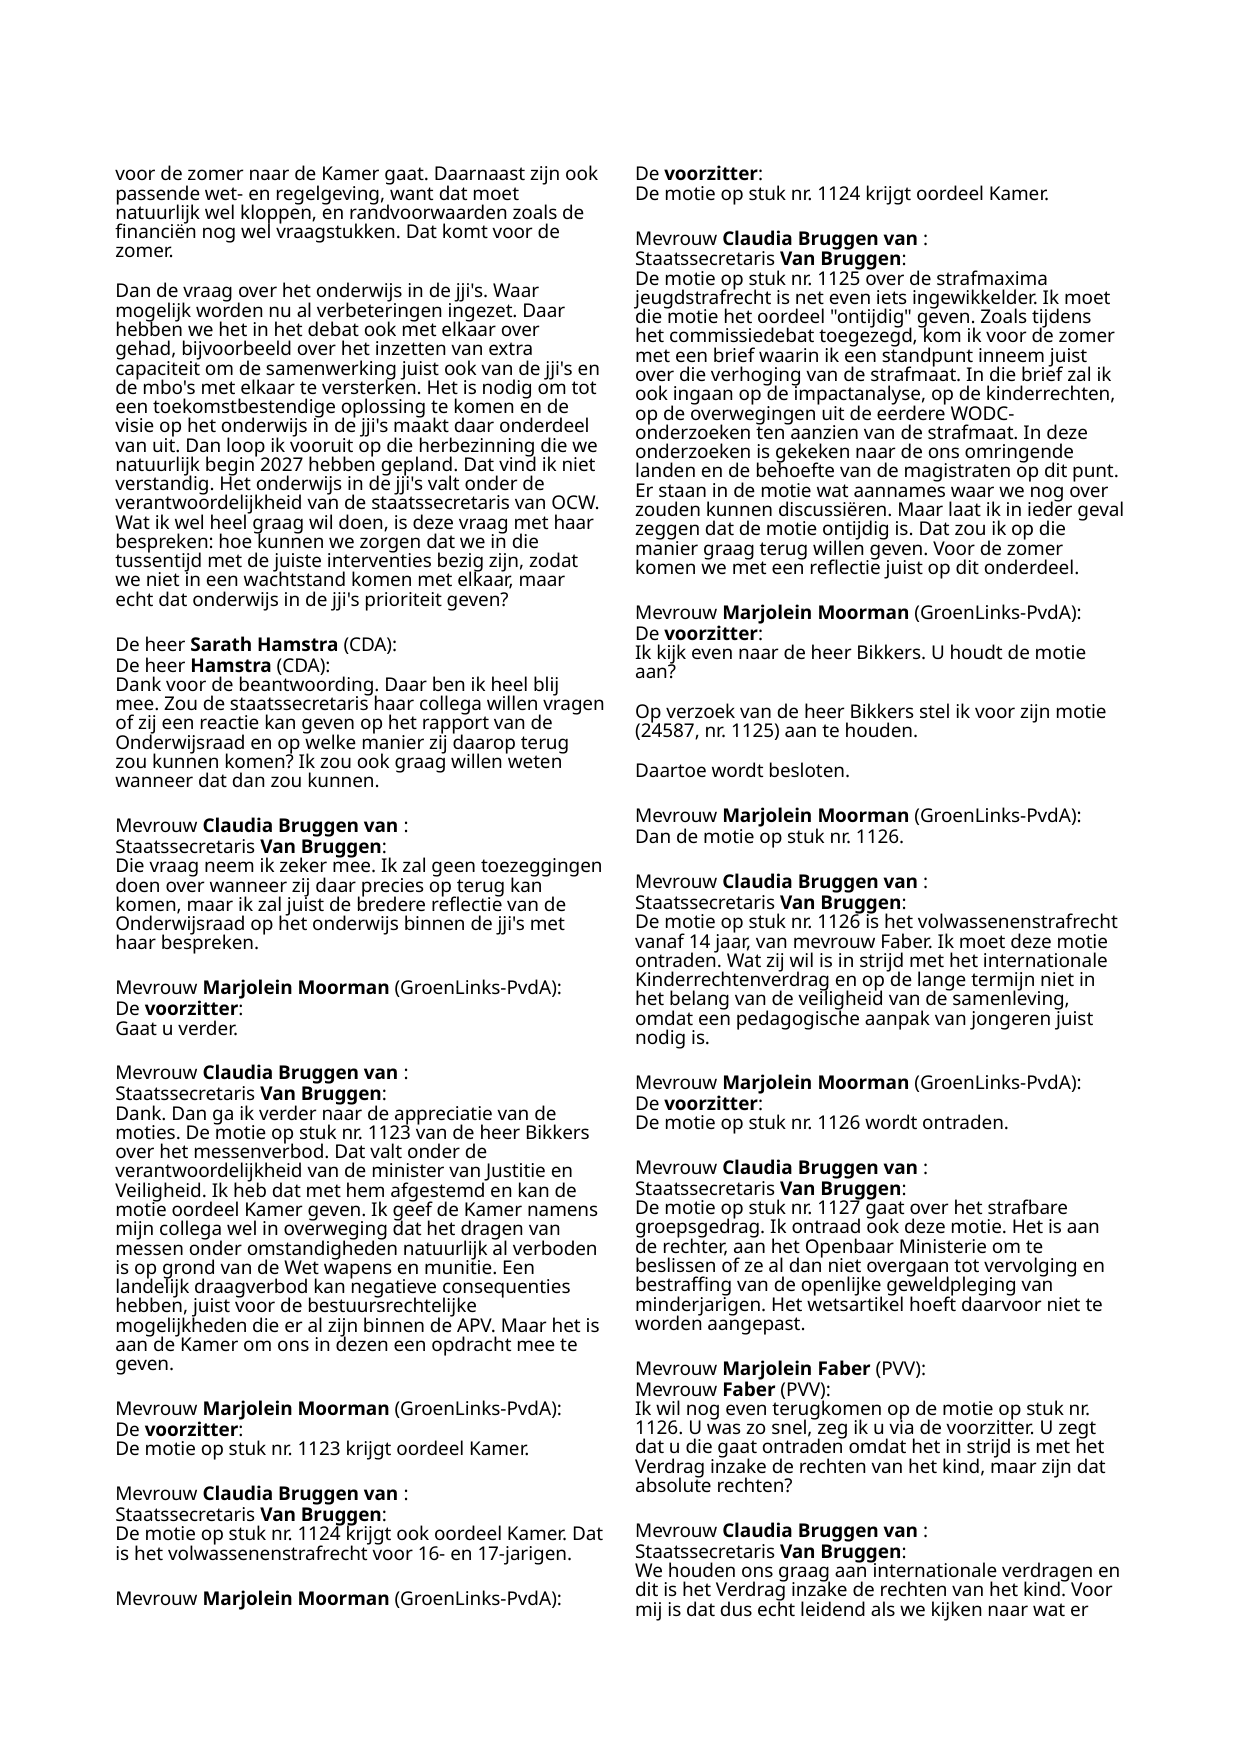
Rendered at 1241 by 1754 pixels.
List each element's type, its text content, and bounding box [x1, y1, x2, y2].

text De voorzitter: [115, 1000, 605, 1019]
text Dank. Dan ga ik verder naar de appreciatie van de moties. De motie op stuk nr. 1123 van de heer Bikkers over het messenverbod. Dat valt onder de verantwoordelijkheid van de minister van Justitie en Veiligheid. Ik heb dat met hem afgestemd en kan de motie oordeel Kamer geven. Ik geef de Kamer namens mijn collega wel in overweging dat het dragen van messen onder omstandigheden natuurlijk al verboden is op grond van de Wet wapens en munitie. Een landelijk draagverbod kan negatieve consequenties hebben, juist voor de bestuursrechtelijke mogelijkheden die er al zijn binnen de APV. Maar het is aan de Kamer om ons in dezen een opdracht mee te geven. [115, 1104, 605, 1374]
text Mevrouw Marjolein Moorman (GroenLinks-PvdA): [635, 1069, 1125, 1095]
text Staatssecretaris Van Bruggen: [115, 838, 605, 857]
text Staatssecretaris Van Bruggen: [635, 250, 1125, 270]
text De motie op stuk nr. 1125 over de strafmaxima jeugdstrafrecht is net even iets ingewikkelder. Ik moet die motie het oordeel "ontijdig" geven. Zoals tijdens het commissiedebat toegezegd, kom ik voor de zomer met een brief waarin ik een standpunt inneem juist over die verhoging van de strafmaat. In die brief zal ik ook ingaan op de impactanalyse, op de kinderrechten, op de overwegingen uit de eerdere WODC-onderzoeken ten aanzien van de strafmaat. In deze onderzoeken is gekeken naar de ons omringende landen en de behoefte van de magistraten op dit punt. Er staan in de motie wat aannames waar we nog over zouden kunnen discussiëren. Maar laat ik in ieder geval zeggen dat de motie ontijdig is. Dat zou ik op die manier graag terug willen geven. Voor de zomer komen we met een reflectie juist op dit onderdeel. [635, 270, 1125, 578]
text Staatssecretaris Van Bruggen: [635, 1543, 1125, 1562]
text voor de zomer naar de Kamer gaat. Daarnaast zijn ook passende wet- en regelgeving, want dat moet natuurlijk wel kloppen, en randvoorwaarden zoals de financiën nog wel vraagstukken. Dat komt voor de zomer. [115, 165, 605, 262]
text Mevrouw Claudia Bruggen van : [635, 1517, 1125, 1543]
text De motie op stuk nr. 1126 wordt ontraden. [635, 1114, 1125, 1133]
text Daartoe wordt besloten. [635, 762, 1125, 782]
text Mevrouw Marjolein Moorman (GroenLinks-PvdA): [635, 599, 1125, 624]
text Mevrouw Claudia Bruggen van : [635, 1154, 1125, 1180]
text De motie op stuk nr. 1124 krijgt ook oordeel Kamer. Dat is het volwassenenstrafrecht voor 16- en 17-jarigen. [115, 1525, 605, 1564]
text De motie op stuk nr. 1123 krijgt oordeel Kamer. [115, 1440, 605, 1459]
text Staatssecretaris Van Bruggen: [115, 1506, 605, 1525]
text Mevrouw Claudia Bruggen van : [115, 1059, 605, 1085]
text Mevrouw Marjolein Faber (PVV): [635, 1355, 1125, 1381]
text De voorzitter: [635, 1095, 1125, 1114]
text Gaat u verder. [115, 1019, 605, 1039]
text De voorzitter: [635, 624, 1125, 644]
text De heer Hamstra (CDA): [115, 657, 605, 676]
text Mevrouw Claudia Bruggen van : [635, 225, 1125, 250]
text Mevrouw Marjolein Moorman (GroenLinks-PvdA): [115, 1395, 605, 1421]
text De voorzitter: [115, 1421, 605, 1440]
text Dan de vraag over het onderwijs in de jji's. Waar mogelijk worden nu al verbeteringen ingezet. Daar hebben we het in het debat ook met elkaar over gehad, bijvoorbeeld over het inzetten van extra capaciteit om de samenwerking juist ook van de jji's en de mbo's met elkaar te versterken. Het is nodig om tot een toekomstbestendige oplossing te komen en de visie op het onderwijs in de jji's maakt daar onderdeel van uit. Dan loop ik vooruit op die herbezinning die we natuurlijk begin 2027 hebben gepland. Dat vind ik niet verstandig. Het onderwijs in de jji's valt onder de verantwoordelijkheid van de staatssecretaris van OCW. Wat ik wel heel graag wil doen, is deze vraag met haar bespreken: hoe kunnen we zorgen dat we in die tussentijd met de juiste interventies bezig zijn, zodat we niet in een wachtstand komen met elkaar, maar echt dat onderwijs in de jji's prioriteit geven? [115, 282, 605, 610]
text Staatssecretaris Van Bruggen: [635, 894, 1125, 913]
text De motie op stuk nr. 1127 gaat over het strafbare groepsgedrag. Ik ontraad ook deze motie. Het is aan de rechter, aan het Openbaar Ministerie om te beslissen of ze al dan niet overgaan tot vervolging en bestraffing van de openlijke geweldpleging van minderjarigen. Het wetsartikel hoeft daarvoor niet te worden aangepast. [635, 1199, 1125, 1334]
text De voorzitter: [635, 165, 1125, 184]
text De motie op stuk nr. 1126 is het volwassenenstrafrecht vanaf 14 jaar, van mevrouw Faber. Ik moet deze motie ontraden. Wat zij wil is in strijd met het internationale Kinderrechtenverdrag en op de lange termijn niet in het belang van de veiligheid van de samenleving, omdat een pedagogische aanpak van jongeren juist nodig is. [635, 913, 1125, 1048]
text Op verzoek van de heer Bikkers stel ik voor zijn motie (24587, nr. 1125) aan te houden. [635, 703, 1125, 742]
text Mevrouw Claudia Bruggen van : [635, 868, 1125, 894]
text Mevrouw Claudia Bruggen van : [115, 1480, 605, 1506]
text Dank voor de beantwoording. Daar ben ik heel blij mee. Zou de staatssecretaris haar collega willen vragen of zij een reactie kan geven op het rapport van de Onderwijsraad en op welke manier zij daarop terug zou kunnen komen? Ik zou ook graag willen weten wanneer dat dan zou kunnen. [115, 676, 605, 791]
text Dan de motie op stuk nr. 1126. [635, 828, 1125, 847]
text Mevrouw Marjolein Moorman (GroenLinks-PvdA): [115, 1585, 605, 1610]
text Mevrouw Faber (PVV): [635, 1381, 1125, 1400]
text De motie op stuk nr. 1124 krijgt oordeel Kamer. [635, 184, 1125, 204]
text Mevrouw Marjolein Moorman (GroenLinks-PvdA): [115, 974, 605, 1000]
text Mevrouw Marjolein Moorman (GroenLinks-PvdA): [635, 802, 1125, 828]
text Ik wil nog even terugkomen op de motie op stuk nr. 1126. U was zo snel, zeg ik u via de voorzitter. U zegt dat u die gaat ontraden omdat het in strijd is met het Verdrag inzake de rechten van het kind, maar zijn dat absolute rechten? [635, 1400, 1125, 1496]
text Mevrouw Claudia Bruggen van : [115, 812, 605, 838]
text De heer Sarath Hamstra (CDA): [115, 631, 605, 657]
text Staatssecretaris Van Bruggen: [115, 1085, 605, 1104]
text Staatssecretaris Van Bruggen: [635, 1180, 1125, 1199]
text Die vraag neem ik zeker mee. Ik zal geen toezeggingen doen over wanneer zij daar precies op terug kan komen, maar ik zal juist de bredere reflectie van de Onderwijsraad op het onderwijs binnen de jji's met haar bespreken. [115, 857, 605, 954]
text Ik kijk even naar de heer Bikkers. U houdt de motie aan? [635, 644, 1125, 682]
text We houden ons graag aan internationale verdragen en dit is het Verdrag inzake de rechten van het kind. Voor mij is dat dus echt leidend als we kijken naar wat er [635, 1562, 1125, 1620]
